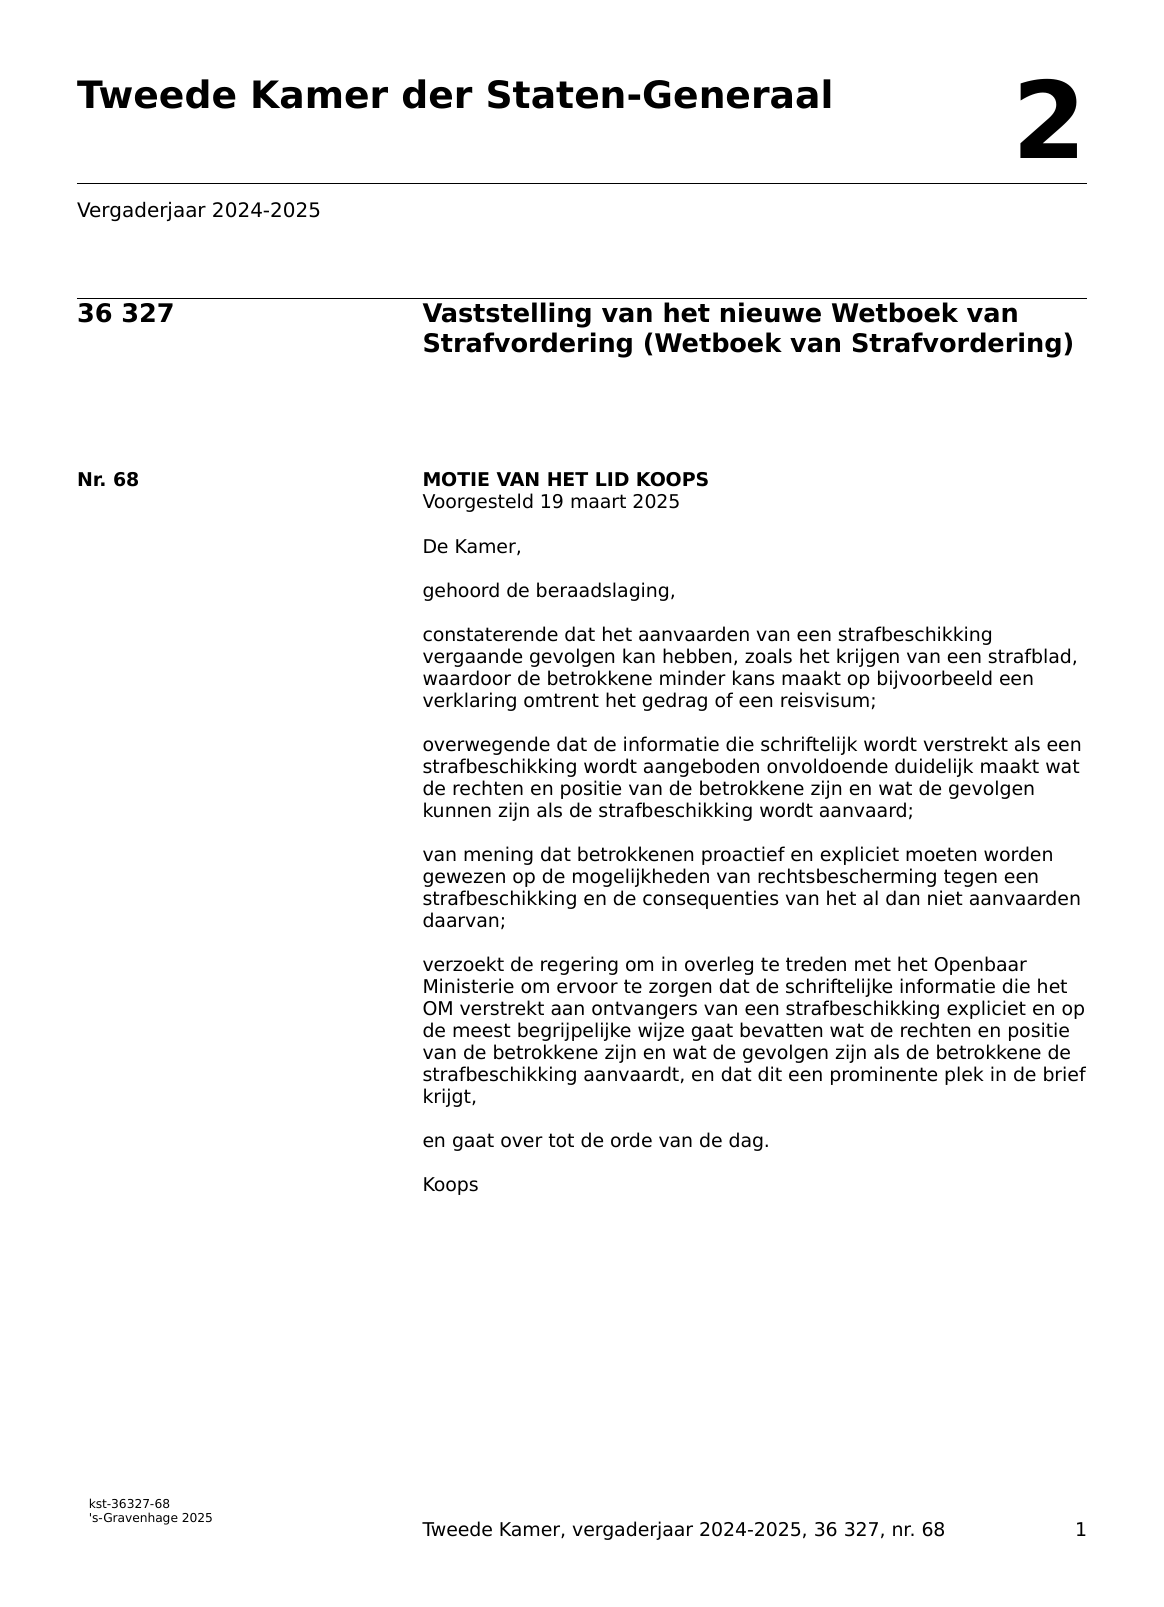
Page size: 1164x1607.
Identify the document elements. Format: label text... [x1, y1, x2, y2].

text kst-36327-68 [88, 1497, 323, 1511]
text van mening dat betrokkenen proactief en expliciet moeten worden gewezen op de mogelijkheden van rechtsbescherming tegen een strafbeschikking en de consequenties van het al dan niet aanvaarden daarvan; [422, 844, 1087, 932]
text Voorgesteld 19 maart 2025 [422, 491, 1087, 513]
text gehoord de beraadslaging, [422, 580, 1087, 602]
text De Kamer, [422, 536, 1087, 557]
text overwegende dat de informatie die schriftelijk wordt verstrekt als een strafbeschikking wordt aangeboden onvoldoende duidelijk maakt wat de rechten en positie van de betrokkene zijn en wat de gevolgen kunnen zijn als de strafbeschikking wordt aanvaard; [422, 734, 1087, 822]
text en gaat over tot de orde van de dag. [422, 1130, 1087, 1152]
text 's-Gravenhage 2025 [88, 1511, 323, 1525]
text constaterende dat het aanvaarden van een strafbeschikking vergaande gevolgen kan hebben, zoals het krijgen van een strafblad, waardoor de betrokkene minder kans maakt op bijvoorbeeld een verklaring omtrent het gedrag of een reisvisum; [422, 624, 1087, 712]
text Koops [422, 1174, 1087, 1196]
table_cell Vergaderjaar 2024-2025 [77, 184, 1087, 298]
table_header 2 [886, 59, 1087, 183]
table_header Tweede Kamer der Staten-Generaal [77, 59, 886, 183]
text verzoekt de regering om in overleg te treden met het Openbaar Ministerie om ervoor te zorgen dat de schriftelijke informatie die het OM verstrekt aan ontvangers van een strafbeschikking expliciet en op de meest begrijpelijke wijze gaat bevatten wat de rechten en positie van de betrokkene zijn en wat de gevolgen zijn als de betrokkene de strafbeschikking aanvaardt, en dat dit een prominente plek in de brief krijgt, [422, 954, 1087, 1108]
subtitle Nr. 68 MOTIE VAN HET LID KOOPS [77, 469, 1087, 491]
subtitle 36 327 Vaststelling van het nieuwe Wetboek van Strafvordering (Wetboek van Strafvordering) [77, 299, 1087, 358]
